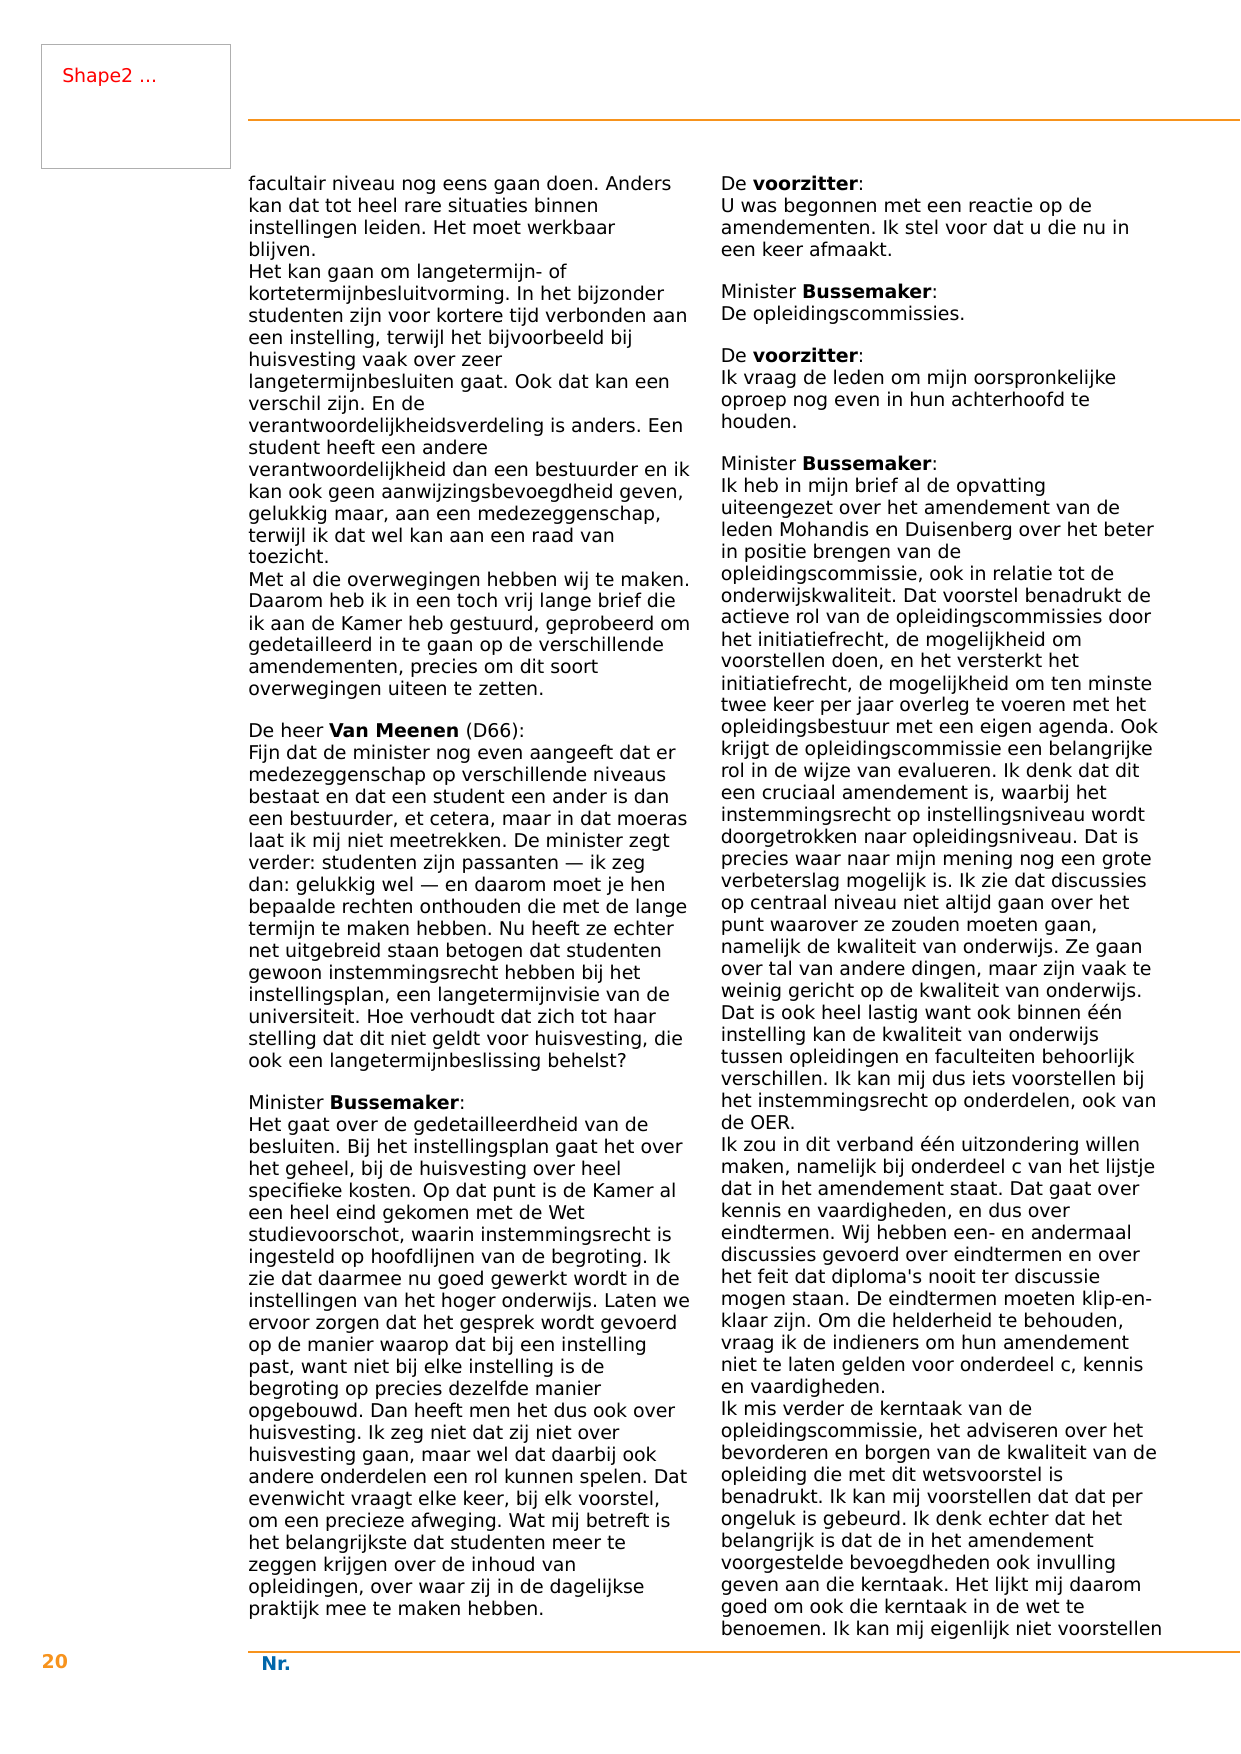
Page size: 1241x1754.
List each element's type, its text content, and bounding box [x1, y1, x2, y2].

text Het kan gaan om langetermijn- of kortetermijnbesluitvorming. In het bijzonder studenten zijn voor kortere tijd verbonden aan een instelling, terwijl het bijvoorbeeld bij huisvesting vaak over zeer langetermijnbesluiten gaat. Ook dat kan een verschil zijn. En de verantwoordelijkheidsverdeling is anders. Een student heeft een andere verantwoordelijkheid dan een bestuurder en ik kan ook geen aanwijzingsbevoegdheid geven, gelukkig maar, aan een medezeggenschap, terwijl ik dat wel kan aan een raad van toezicht. [248, 261, 691, 568]
text Ik vraag de leden om mijn oorspronkelijke oproep nog even in hun achterhoofd te houden. [721, 367, 1163, 433]
text Minister Bussemaker: [721, 281, 1163, 303]
text Het gaat over de gedetailleerdheid van de besluiten. Bij het instellingsplan gaat het over het geheel, bij de huisvesting over heel specifieke kosten. Op dat punt is de Kamer al een heel eind gekomen met de Wet studievoorschot, waarin instemmingsrecht is ingesteld op hoofdlijnen van de begroting. Ik zie dat daarmee nu goed gewerkt wordt in de instellingen van het hoger onderwijs. Laten we ervoor zorgen dat het gesprek wordt gevoerd op de manier waarop dat bij een instelling past, want niet bij elke instelling is de begroting op precies dezelfde manier opgebouwd. Dan heeft men het dus ook over huisvesting. Ik zeg niet dat zij niet over huisvesting gaan, maar wel dat daarbij ook andere onderdelen een rol kunnen spelen. Dat evenwicht vraagt elke keer, bij elk voorstel, om een precieze afweging. Wat mij betreft is het belangrijkste dat studenten meer te zeggen krijgen over de inhoud van opleidingen, over waar zij in de dagelijkse praktijk mee te maken hebben. [248, 1114, 691, 1619]
text De voorzitter: [721, 345, 1163, 367]
text Minister Bussemaker: [721, 453, 1163, 474]
text Ik zou in dit verband één uitzondering willen maken, namelijk bij onderdeel c van het lijstje dat in het amendement staat. Dat gaat over kennis en vaardigheden, en dus over eindtermen. Wij hebben een- en andermaal discussies gevoerd over eindtermen en over het feit dat diploma's nooit ter discussie mogen staan. De eindtermen moeten klip-en-klaar zijn. Om die helderheid te behouden, vraag ik de indieners om hun amendement niet te laten gelden voor onderdeel c, kennis en vaardigheden. [721, 1134, 1163, 1398]
text De voorzitter: [721, 173, 1163, 195]
text Fijn dat de minister nog even aangeeft dat er medezeggenschap op verschillende niveaus bestaat en dat een student een ander is dan een bestuurder, et cetera, maar in dat moeras laat ik mij niet meetrekken. De minister zegt verder: studenten zijn passanten — ik zeg dan: gelukkig wel — en daarom moet je hen bepaalde rechten onthouden die met de lange termijn te maken hebben. Nu heeft ze echter net uitgebreid staan betogen dat studenten gewoon instemmingsrecht hebben bij het instellingsplan, een langetermijnvisie van de universiteit. Hoe verhoudt dat zich tot haar stelling dat dit niet geldt voor huisvesting, die ook een langetermijnbeslissing behelst? [248, 742, 691, 1072]
text De heer Van Meenen (D66): [248, 720, 691, 742]
text U was begonnen met een reactie op de amendementen. Ik stel voor dat u die nu in een keer afmaakt. [721, 195, 1163, 261]
text Ik mis verder de kerntaak van de opleidingscommissie, het adviseren over het bevorderen en borgen van de kwaliteit van de opleiding die met dit wetsvoorstel is benadrukt. Ik kan mij voorstellen dat dat per ongeluk is gebeurd. Ik denk echter dat het belangrijk is dat de in het amendement voorgestelde bevoegdheden ook invulling geven aan die kerntaak. Het lijkt mij daarom goed om ook die kerntaak in de wet te benoemen. Ik kan mij eigenlijk niet voorstellen [721, 1398, 1163, 1639]
text Minister Bussemaker: [248, 1092, 691, 1114]
text De opleidingscommissies. [721, 303, 1163, 325]
text Ik heb in mijn brief al de opvatting uiteengezet over het amendement van de leden Mohandis en Duisenberg over het beter in positie brengen van de opleidingscommissie, ook in relatie tot de onderwijskwaliteit. Dat voorstel benadrukt de actieve rol van de opleidingscommissies door het initiatiefrecht, de mogelijkheid om voorstellen doen, en het versterkt het initiatiefrecht, de mogelijkheid om ten minste twee keer per jaar overleg te voeren met het opleidingsbestuur met een eigen agenda. Ook krijgt de opleidingscommissie een belangrijke rol in de wijze van evalueren. Ik denk dat dit een cruciaal amendement is, waarbij het instemmingsrecht op instellingsniveau wordt doorgetrokken naar opleidingsniveau. Dat is precies waar naar mijn mening nog een grote verbeterslag mogelijk is. Ik zie dat discussies op centraal niveau niet altijd gaan over het punt waarover ze zouden moeten gaan, namelijk de kwaliteit van onderwijs. Ze gaan over tal van andere dingen, maar zijn vaak te weinig gericht op de kwaliteit van onderwijs. Dat is ook heel lastig want ook binnen één instelling kan de kwaliteit van onderwijs tussen opleidingen en faculteiten behoorlijk verschillen. Ik kan mij dus iets voorstellen bij het instemmingsrecht op onderdelen, ook van de OER. [721, 474, 1163, 1134]
text Met al die overwegingen hebben wij te maken. Daarom heb ik in een toch vrij lange brief die ik aan de Kamer heb gestuurd, geprobeerd om gedetailleerd in te gaan op de verschillende amendementen, precies om dit soort overwegingen uiteen te zetten. [248, 568, 691, 700]
text facultair niveau nog eens gaan doen. Anders kan dat tot heel rare situaties binnen instellingen leiden. Het moet werkbaar blijven. [248, 173, 691, 261]
